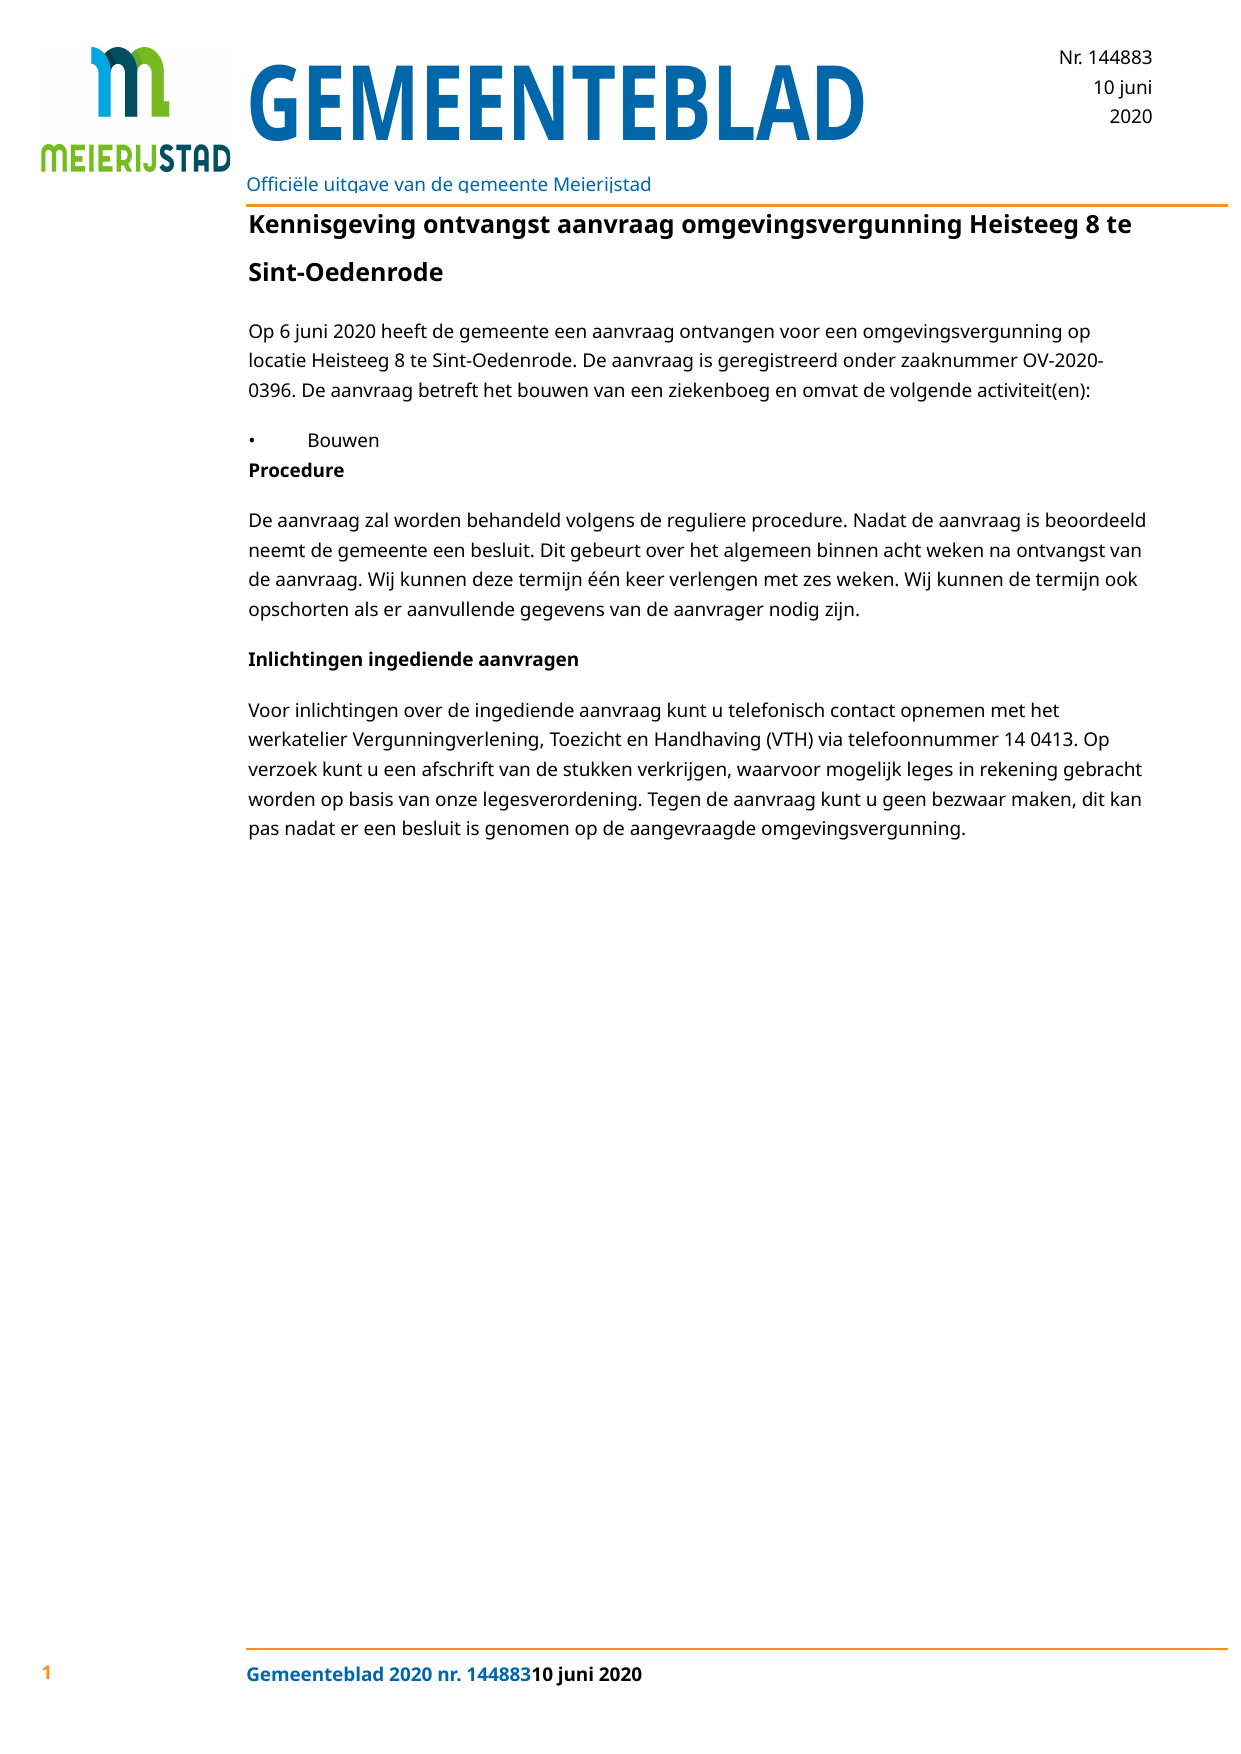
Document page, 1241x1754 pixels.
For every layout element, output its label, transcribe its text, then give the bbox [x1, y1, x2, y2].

text Kennisgeving ontvangst aanvraag omgevingsvergunning Heisteeg 8 te Sint-Oedenrode [248, 207, 1152, 288]
picture [41, 47, 231, 172]
text Inlichtingen ingediende aanvragen [248, 647, 1152, 672]
text Op 6 juni 2020 heeft de gemeente een aanvraag ontvangen voor een omgevingsvergunning op locatie Heisteeg 8 te Sint-Oedenrode. De aanvraag is geregistreerd onder zaaknummer OV-2020-0396. De aanvraag betreft het bouwen van een ziekenboeg en omvat de volgende activiteit(en): [248, 318, 1152, 403]
text De aanvraag zal worden behandeld volgens de reguliere procedure. Nadat de aanvraag is beoordeeld neemt de gemeente een besluit. Dit gebeurt over het algemeen binnen acht weken na ontvangst van de aanvraag. Wij kunnen deze termijn één keer verlengen met zes weken. Wij kunnen de termijn ook opschorten als er aanvullende gegevens van de aanvrager nodig zijn. [248, 507, 1152, 622]
text Procedure [248, 457, 1152, 483]
text Voor inlichtingen over de ingediende aanvraag kunt u telefonisch contact opnemen met het werkatelier Vergunningverlening, Toezicht en Handhaving (VTH) via telefoonnummer 14 0413. Op verzoek kunt u een afschrift van de stukken verkrijgen, waarvoor mogelijk leges in rekening gebracht worden op basis van onze legesverordening. Tegen de aanvraag kunt u geen bezwaar maken, dit kan pas nadat er een besluit is genomen op de aangevraagde omgevingsvergunning. [248, 697, 1152, 841]
list Bouwen [248, 427, 1152, 453]
